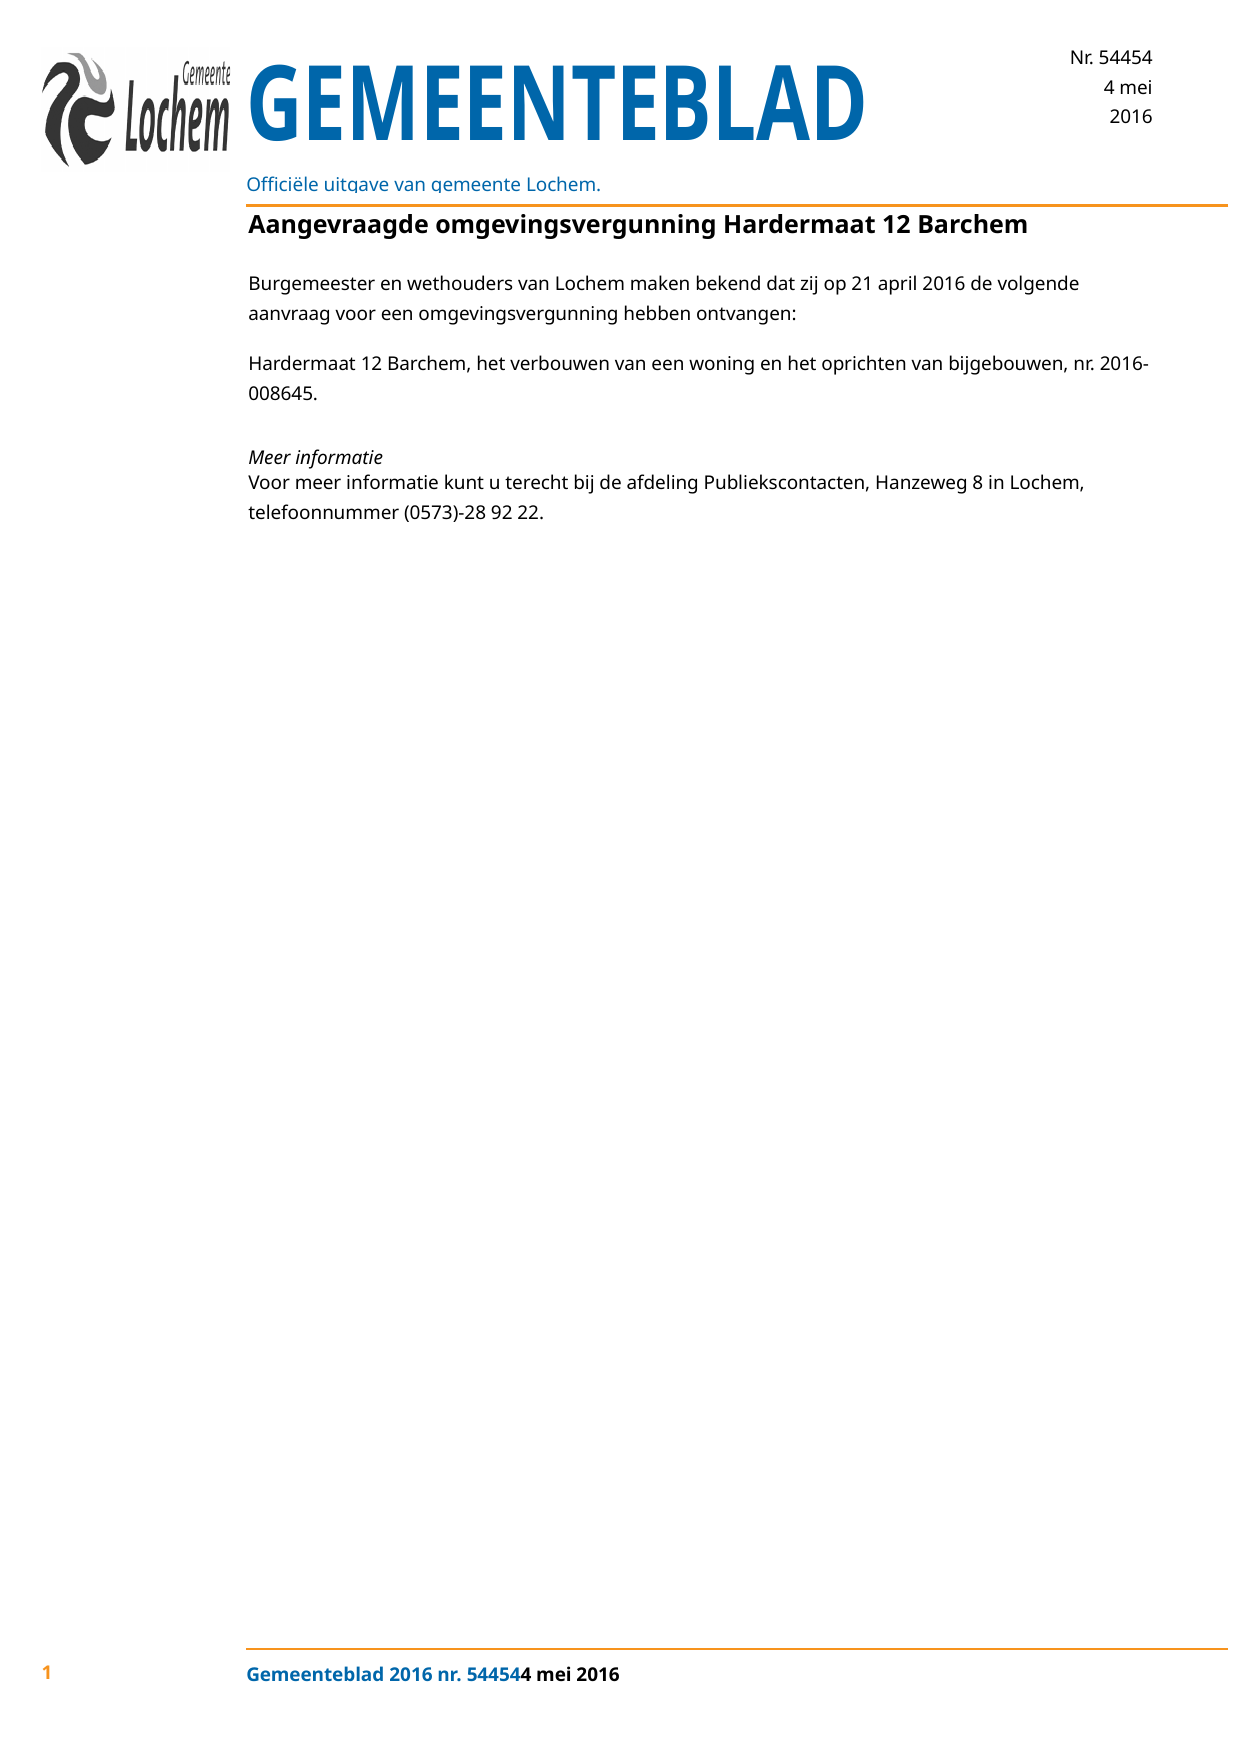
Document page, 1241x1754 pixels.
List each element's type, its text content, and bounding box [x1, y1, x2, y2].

picture [41, 47, 231, 172]
text Aangevraagde omgevingsvergunning Hardermaat 12 Barchem [248, 207, 1152, 241]
text Burgemeester en wethouders van Lochem maken bekend dat zij op 21 april 2016 de volgende aanvraag voor een omgevingsvergunning hebben ontvangen: [248, 270, 1152, 326]
text Voor meer informatie kunt u terecht bij de afdeling Publiekscontacten, Hanzeweg 8 in Lochem, telefoonnummer (0573)-28 92 22. [248, 469, 1152, 525]
text Meer informatie [248, 444, 1152, 469]
text Hardermaat 12 Barchem, het verbouwen van een woning en het oprichten van bijgebouwen, nr. 2016-008645. [248, 350, 1152, 406]
